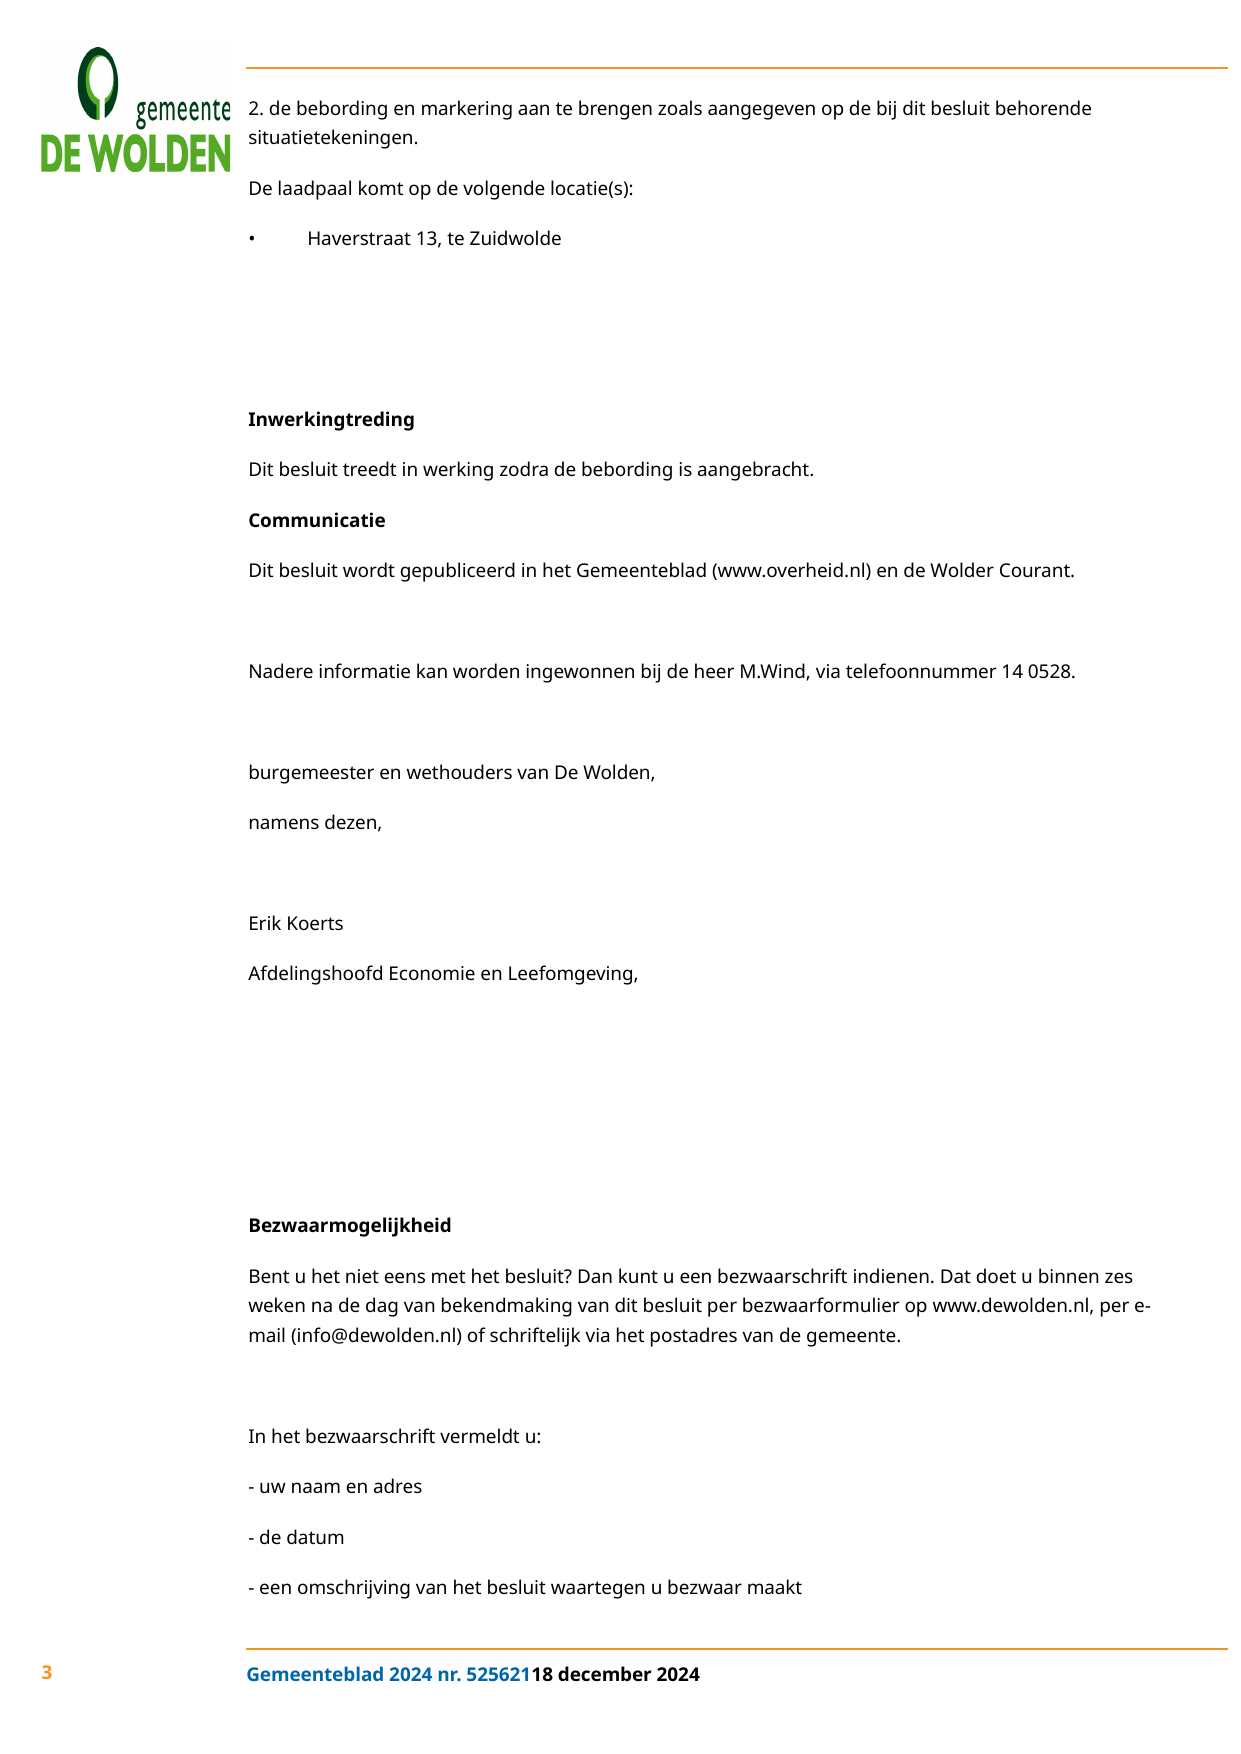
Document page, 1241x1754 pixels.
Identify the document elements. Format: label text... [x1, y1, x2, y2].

text De laadpaal komt op de volgende locatie(s): [248, 175, 1152, 201]
text 2. de bebording en markering aan te brengen zoals aangegeven op de bij dit besluit behorende situatietekeningen. [248, 95, 1152, 150]
text - een omschrijving van het besluit waartegen u bezwaar maakt [248, 1574, 1152, 1600]
text Communicatie [248, 507, 1152, 533]
picture [41, 47, 231, 172]
text burgemeester en wethouders van De Wolden, [248, 759, 1152, 785]
text Erik Koerts [248, 910, 1152, 936]
list Haverstraat 13, te Zuidwolde [248, 225, 1152, 251]
text Inwerkingtreding [248, 406, 1152, 432]
text Afdelingshoofd Economie en Leefomgeving, [248, 961, 1152, 986]
text In het bezwaarschrift vermeldt u: [248, 1423, 1152, 1449]
text Bent u het niet eens met het besluit? Dan kunt u een bezwaarschrift indienen. Dat doet u binnen zes weken na de dag van bekendmaking van dit besluit per bezwaarformulier op www.dewolden.nl, per e-mail (info@dewolden.nl) of schriftelijk via het postadres van de gemeente. [248, 1263, 1152, 1348]
text - uw naam en adres [248, 1473, 1152, 1499]
text Dit besluit wordt gepubliceerd in het Gemeenteblad (www.overheid.nl) en de Wolder Courant. [248, 557, 1152, 583]
text Bezwaarmogelijkheid [248, 1213, 1152, 1238]
text Dit besluit treedt in werking zodra de bebording is aangebracht. [248, 456, 1152, 482]
text Nadere informatie kan worden ingewonnen bij de heer M.Wind, via telefoonnummer 14 0528. [248, 658, 1152, 684]
text - de datum [248, 1524, 1152, 1550]
text namens dezen, [248, 809, 1152, 835]
